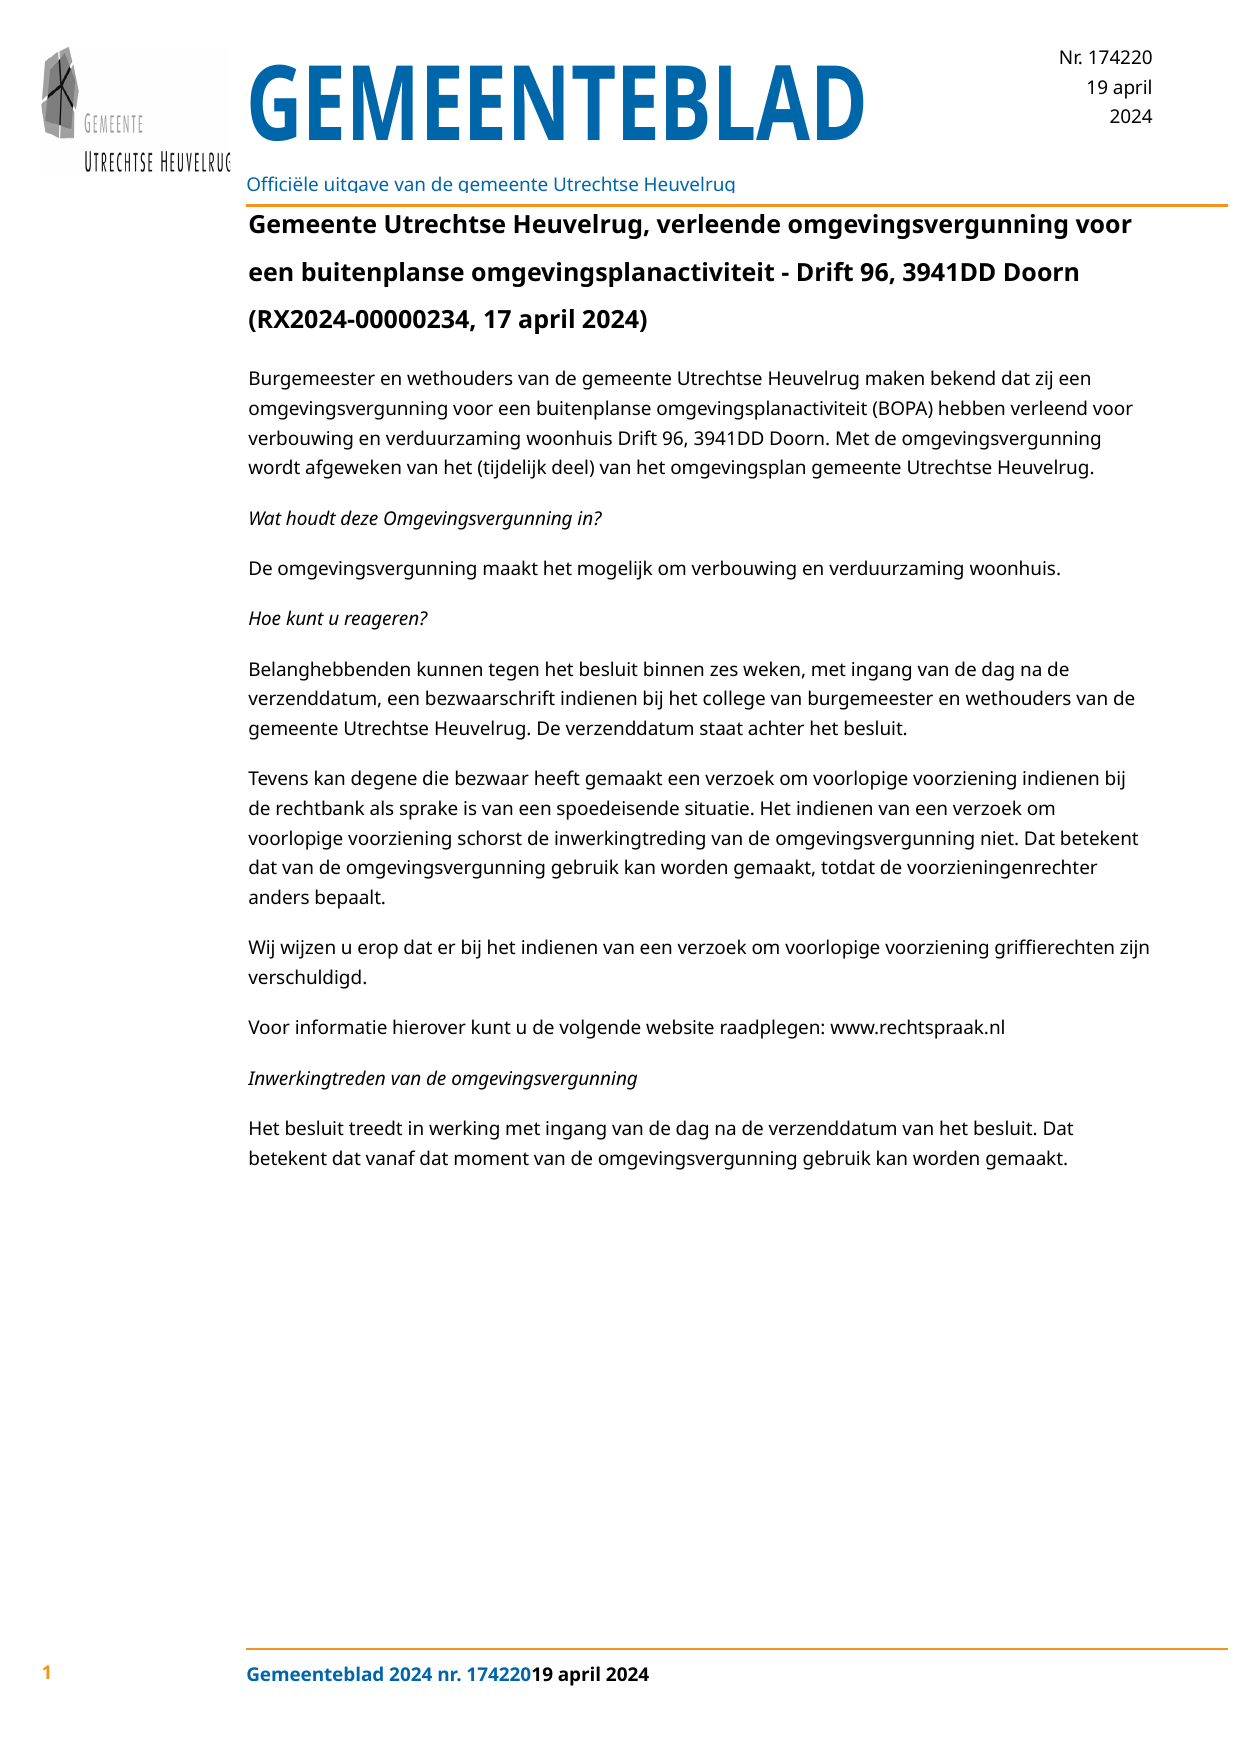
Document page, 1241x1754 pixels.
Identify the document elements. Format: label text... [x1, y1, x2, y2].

picture [41, 47, 231, 172]
text Het besluit treedt in werking met ingang van de dag na de verzenddatum van het besluit. Dat betekent dat vanaf dat moment van de omgevingsvergunning gebruik kan worden gemaakt. [248, 1115, 1152, 1170]
text Tevens kan degene die bezwaar heeft gemaakt een verzoek om voorlopige voorziening indienen bij de rechtbank als sprake is van een spoedeisende situatie. Het indienen van een verzoek om voorlopige voorziening schorst de inwerkingtreding van de omgevingsvergunning niet. Dat betekent dat van de omgevingsvergunning gebruik kan worden gemaakt, totdat de voorzieningenrechter anders bepaalt. [248, 766, 1152, 909]
text Wij wijzen u erop dat er bij het indienen van een verzoek om voorlopige voorziening griffierechten zijn verschuldigd. [248, 934, 1152, 989]
text Gemeente Utrechtse Heuvelrug, verleende omgevingsvergunning voor een buitenplanse omgevingsplanactiviteit - Drift 96, 3941DD Doorn (RX2024-00000234, 17 april 2024) [248, 207, 1152, 336]
text Wat houdt deze Omgevingsvergunning in? [248, 505, 1152, 530]
text Voor informatie hierover kunt u de volgende website raadplegen: www.rechtspraak.nl [248, 1014, 1152, 1040]
text Belanghebbenden kunnen tegen het besluit binnen zes weken, met ingang van de dag na de verzenddatum, een bezwaarschrift indienen bij het college van burgemeester en wethouders van de gemeente Utrechtse Heuvelrug. De verzenddatum staat achter het besluit. [248, 656, 1152, 741]
text Inwerkingtreden van de omgevingsvergunning [248, 1065, 1152, 1090]
text De omgevingsvergunning maakt het mogelijk om verbouwing en verduurzaming woonhuis. [248, 555, 1152, 581]
text Hoe kunt u reageren? [248, 606, 1152, 631]
text Burgemeester en wethouders van de gemeente Utrechtse Heuvelrug maken bekend dat zij een omgevingsvergunning voor een buitenplanse omgevingsplanactiviteit (BOPA) hebben verleend voor verbouwing en verduurzaming woonhuis Drift 96, 3941DD Doorn. Met de omgevingsvergunning wordt afgeweken van het (tijdelijk deel) van het omgevingsplan gemeente Utrechtse Heuvelrug. [248, 366, 1152, 480]
